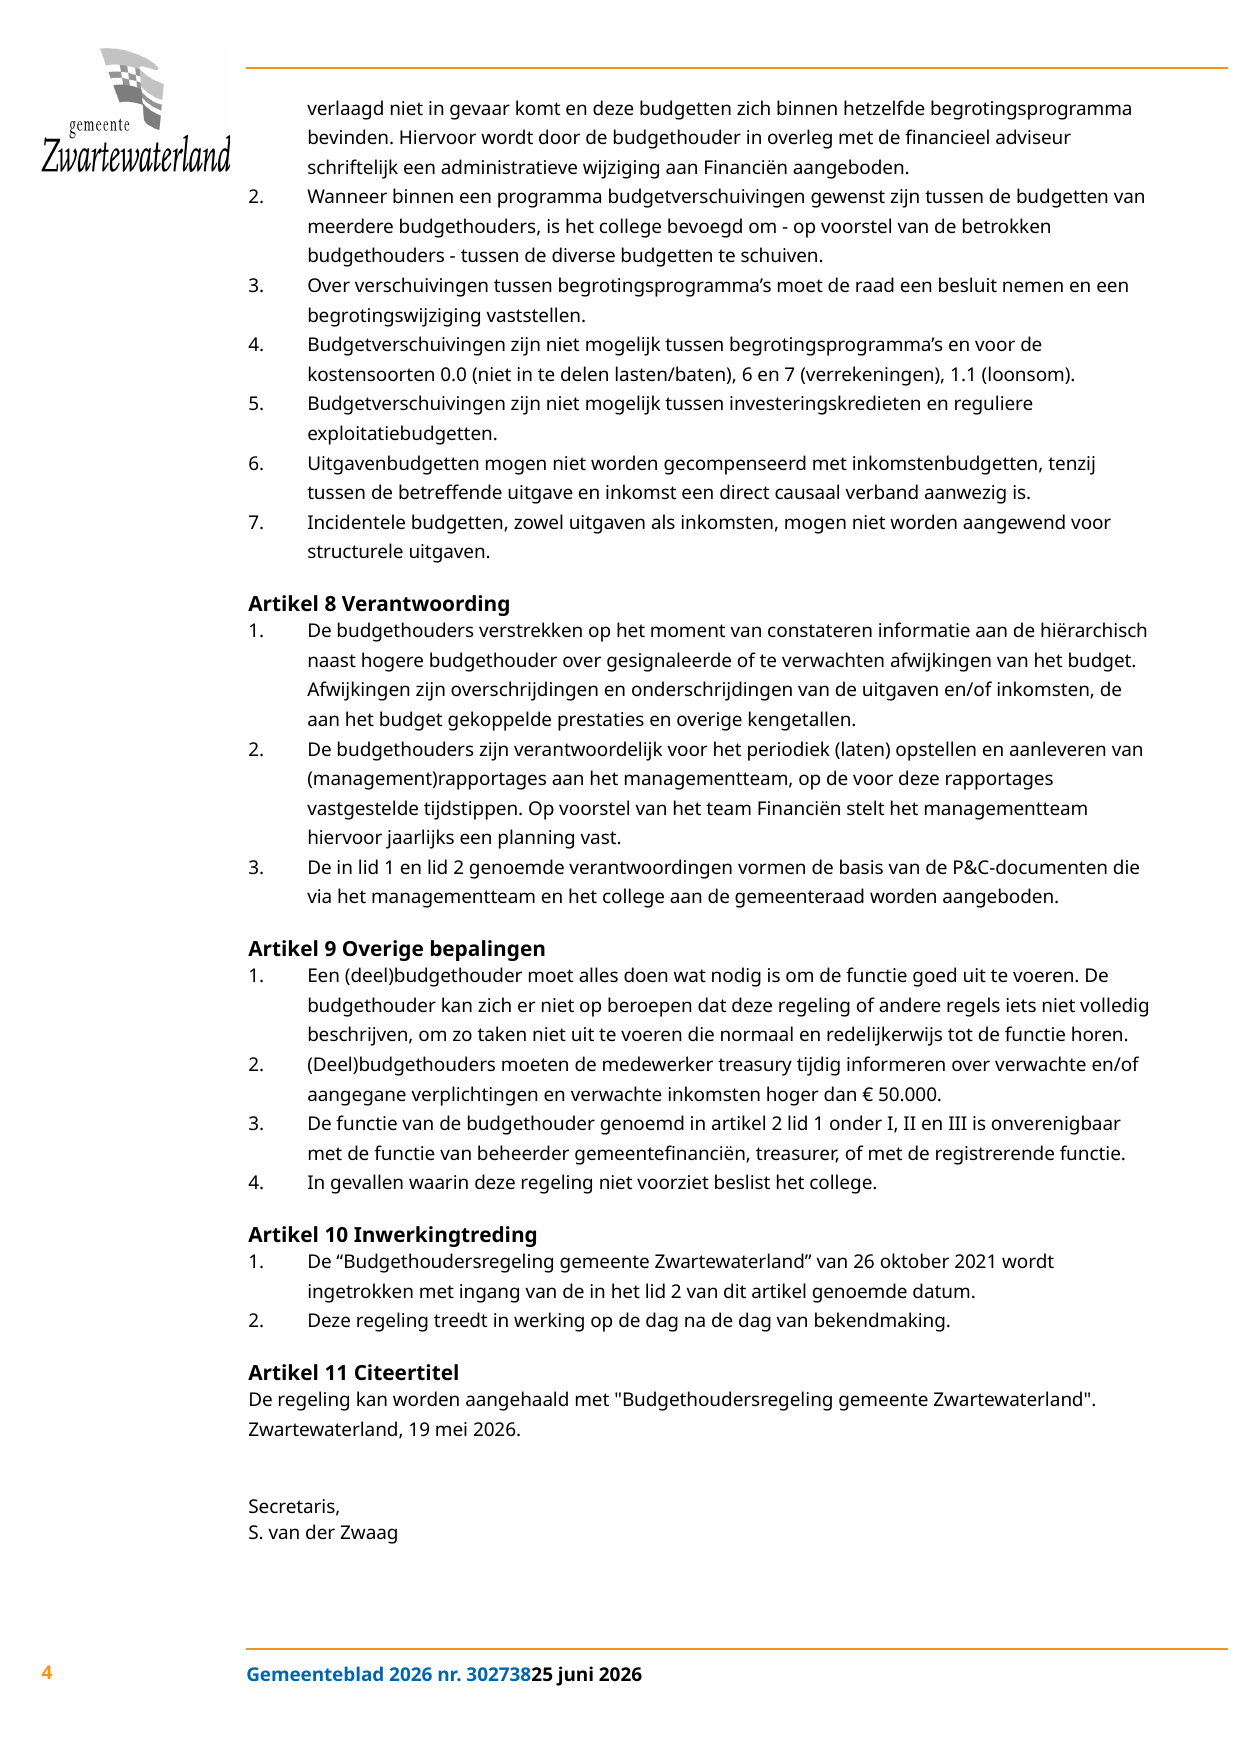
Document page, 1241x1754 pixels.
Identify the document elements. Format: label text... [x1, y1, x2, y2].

list De budgethouders zijn verantwoordelijk voor het periodiek (laten) opstellen en aanleveren van (management)rapportages aan het managementteam, op de voor deze rapportages vastgestelde tijdstippen. Op voorstel van het team Financiën stelt het managementteam hiervoor jaarlijks een planning vast. [248, 736, 1152, 850]
list Budgetverschuivingen zijn niet mogelijk tussen investeringskredieten en reguliere exploitatiebudgetten. [248, 391, 1152, 446]
text Secretaris, [248, 1493, 1152, 1519]
list Deze regeling treedt in werking op de dag na de dag van bekendmaking. [248, 1308, 1152, 1333]
list De in lid 1 en lid 2 genoemde verantwoordingen vormen de basis van de P&C-documenten die via het managementteam en het college aan de gemeenteraad worden aangeboden. [248, 854, 1152, 909]
list Uitgavenbudgetten mogen niet worden gecompenseerd met inkomstenbudgetten, tenzij tussen de betreffende uitgave en inkomst een direct causaal verband aanwezig is. [248, 450, 1152, 505]
list (Deel)budgethouders moeten de medewerker treasury tijdig informeren over verwachte en/of aangegane verplichtingen en verwachte inkomsten hoger dan € 50.000. [248, 1051, 1152, 1107]
list verlaagd niet in gevaar komt en deze budgetten zich binnen hetzelfde begrotingsprogramma bevinden. Hiervoor wordt door de budgethouder in overleg met de financieel adviseur schriftelijk een administratieve wijziging aan Financiën aangeboden. [248, 95, 1152, 180]
list De budgethouders verstrekken op het moment van constateren informatie aan de hiërarchisch naast hogere budgethouder over gesignaleerde of te verwachten afwijkingen van het budget. Afwijkingen zijn overschrijdingen en onderschrijdingen van de uitgaven en/of inkomsten, de aan het budget gekoppelde prestaties en overige kengetallen. [248, 617, 1152, 732]
text S. van der Zwaag [248, 1519, 1152, 1545]
list Incidentele budgetten, zowel uitgaven als inkomsten, mogen niet worden aangewend voor structurele uitgaven. [248, 509, 1152, 564]
list Een (deel)budgethouder moet alles doen wat nodig is om de functie goed uit te voeren. De budgethouder kan zich er niet op beroepen dat deze regeling of andere regels iets niet volledig beschrijven, om zo taken niet uit te voeren die normaal en redelijkerwijs tot de functie horen. [248, 962, 1152, 1047]
text De regeling kan worden aangehaald met "Budgethoudersregeling gemeente Zwartewaterland". [248, 1386, 1152, 1412]
picture [41, 47, 231, 172]
text Artikel 11 Citeertitel [248, 1358, 1152, 1386]
list In gevallen waarin deze regeling niet voorziet beslist het college. [248, 1169, 1152, 1195]
list Over verschuivingen tussen begrotingsprogramma’s moet de raad een besluit nemen en een begrotingswijziging vaststellen. [248, 272, 1152, 328]
text Artikel 9 Overige bepalingen [248, 934, 1152, 962]
list Wanneer binnen een programma budgetverschuivingen gewenst zijn tussen de budgetten van meerdere budgethouders, is het college bevoegd om - op voorstel van de betrokken budgethouders - tussen de diverse budgetten te schuiven. [248, 183, 1152, 268]
list De “Budgethoudersregeling gemeente Zwartewaterland” van 26 oktober 2021 wordt ingetrokken met ingang van de in het lid 2 van dit artikel genoemde datum. [248, 1248, 1152, 1304]
list Budgetverschuivingen zijn niet mogelijk tussen begrotingsprogramma’s en voor de kostensoorten 0.0 (niet in te delen lasten/baten), 6 en 7 (verrekeningen), 1.1 (loonsom). [248, 331, 1152, 387]
text Artikel 10 Inwerkingtreding [248, 1220, 1152, 1248]
list De functie van de budgethouder genoemd in artikel 2 lid 1 onder I, II en III is onverenigbaar met de functie van beheerder gemeentefinanciën, treasurer, of met de registrerende functie. [248, 1110, 1152, 1166]
text Artikel 8 Verantwoording [248, 589, 1152, 617]
text Zwartewaterland, 19 mei 2026. [248, 1416, 1152, 1442]
